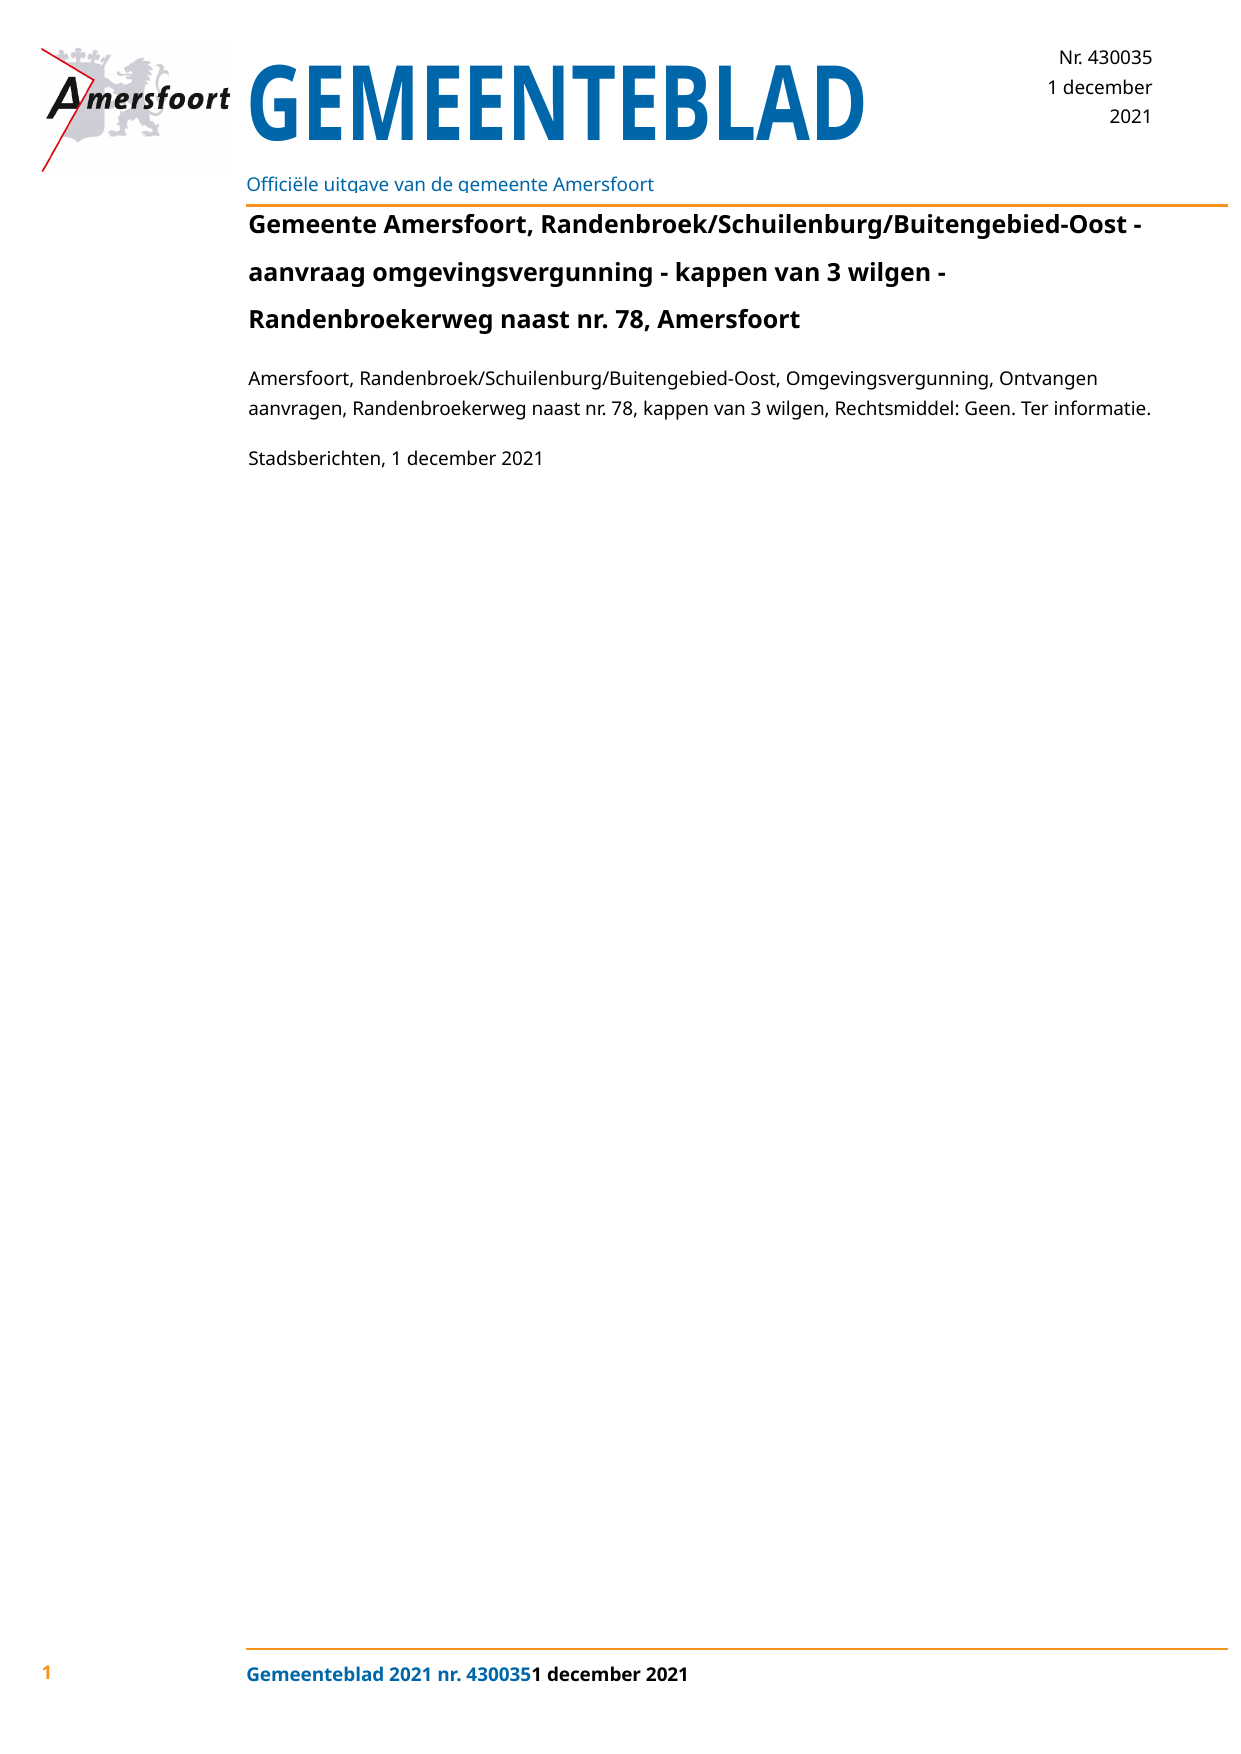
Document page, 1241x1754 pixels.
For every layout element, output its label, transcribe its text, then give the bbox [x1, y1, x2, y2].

text Amersfoort, Randenbroek/Schuilenburg/Buitengebied-Oost, Omgevingsvergunning, Ontvangen aanvragen, Randenbroekerweg naast nr. 78, kappen van 3 wilgen, Rechtsmiddel: Geen. Ter informatie. [248, 366, 1152, 421]
picture [41, 47, 231, 172]
text Gemeente Amersfoort, Randenbroek/Schuilenburg/Buitengebied-Oost - aanvraag omgevingsvergunning - kappen van 3 wilgen - Randenbroekerweg naast nr. 78, Amersfoort [248, 207, 1152, 336]
text Stadsberichten, 1 december 2021 [248, 446, 1152, 471]
